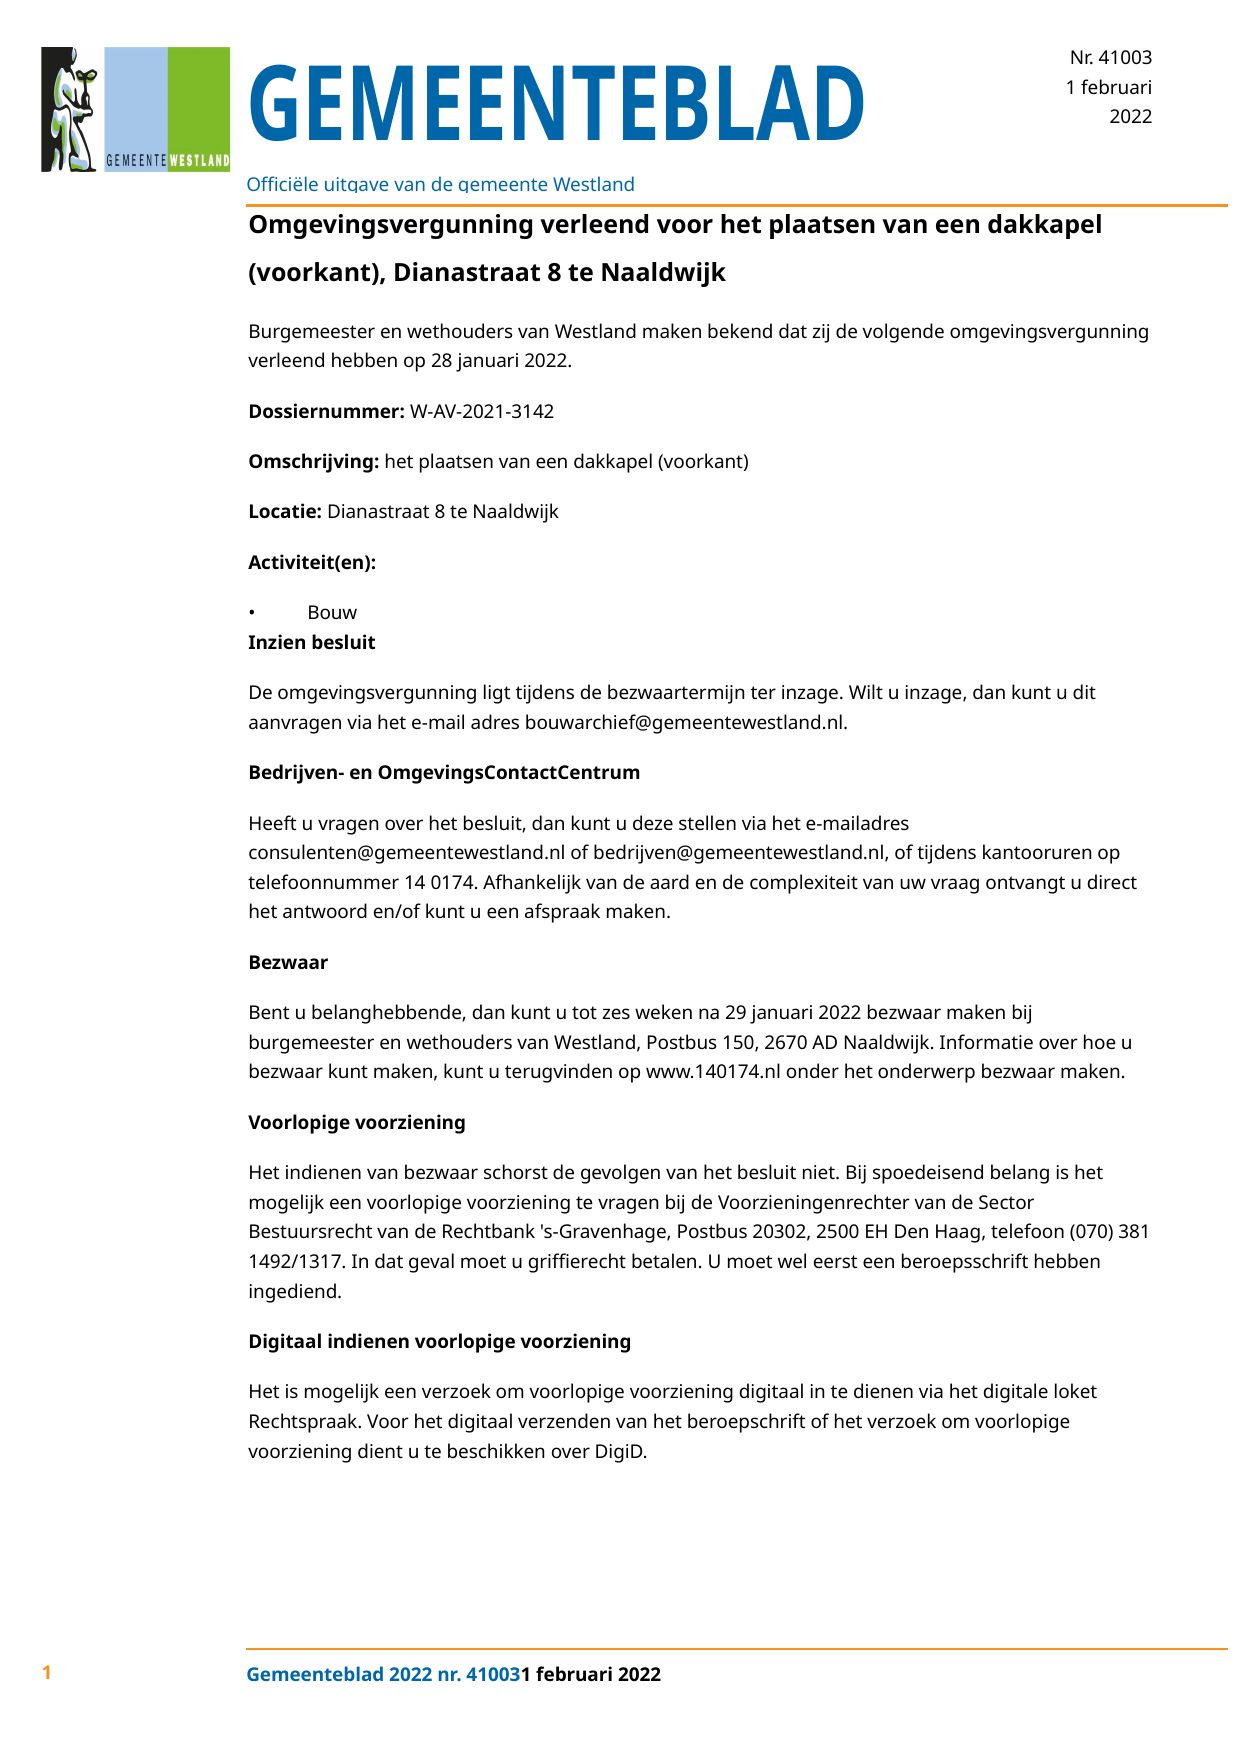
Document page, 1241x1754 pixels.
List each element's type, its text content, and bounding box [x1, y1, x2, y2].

list Bouw [248, 599, 1152, 625]
text Het indienen van bezwaar schorst de gevolgen van het besluit niet. Bij spoedeisend belang is het mogelijk een voorlopige voorziening te vragen bij de Voorzieningenrechter van de Sector Bestuursrecht van de Rechtbank 's-Gravenhage, Postbus 20302, 2500 EH Den Haag, telefoon (070) 381 1492/1317. In dat geval moet u griffierecht betalen. U moet wel eerst een beroepsschrift hebben ingediend. [248, 1159, 1152, 1304]
text Bezwaar [248, 949, 1152, 975]
text Activiteit(en): [248, 549, 1152, 575]
text Het is mogelijk een verzoek om voorlopige voorziening digitaal in te dienen via het digitale loket Rechtspraak. Voor het digitaal verzenden van het beroepschrift of het verzoek om voorlopige voorziening dient u te beschikken over DigiD. [248, 1379, 1152, 1464]
text Voorlopige voorziening [248, 1109, 1152, 1135]
text Dossiernummer: W-AV-2021-3142 [248, 398, 1152, 424]
text Burgemeester en wethouders van Westland maken bekend dat zij de volgende omgevingsvergunning verleend hebben op 28 januari 2022. [248, 318, 1152, 373]
text Bedrijven- en OmgevingsContactCentrum [248, 759, 1152, 785]
text Heeft u vragen over het besluit, dan kunt u deze stellen via het e-mailadres consulenten@gemeentewestland.nl of bedrijven@gemeentewestland.nl, of tijdens kantooruren op telefoonnummer 14 0174. Afhankelijk van de aard en de complexiteit van uw vraag ontvangt u direct het antwoord en/of kunt u een afspraak maken. [248, 810, 1152, 924]
text Omschrijving: het plaatsen van een dakkapel (voorkant) [248, 448, 1152, 474]
text Inzien besluit [248, 629, 1152, 655]
text Bent u belanghebbende, dan kunt u tot zes weken na 29 januari 2022 bezwaar maken bij burgemeester en wethouders van Westland, Postbus 150, 2670 AD Naaldwijk. Informatie over hoe u bezwaar kunt maken, kunt u terugvinden op www.140174.nl onder het onderwerp bezwaar maken. [248, 999, 1152, 1084]
text De omgevingsvergunning ligt tijdens de bezwaartermijn ter inzage. Wilt u inzage, dan kunt u dit aanvragen via het e-mail adres bouwarchief@gemeentewestland.nl. [248, 679, 1152, 735]
text Omgevingsvergunning verleend voor het plaatsen van een dakkapel (voorkant), Dianastraat 8 te Naaldwijk [248, 207, 1152, 288]
picture [41, 47, 231, 172]
text Locatie: Dianastraat 8 te Naaldwijk [248, 499, 1152, 524]
text Digitaal indienen voorlopige voorziening [248, 1328, 1152, 1354]
